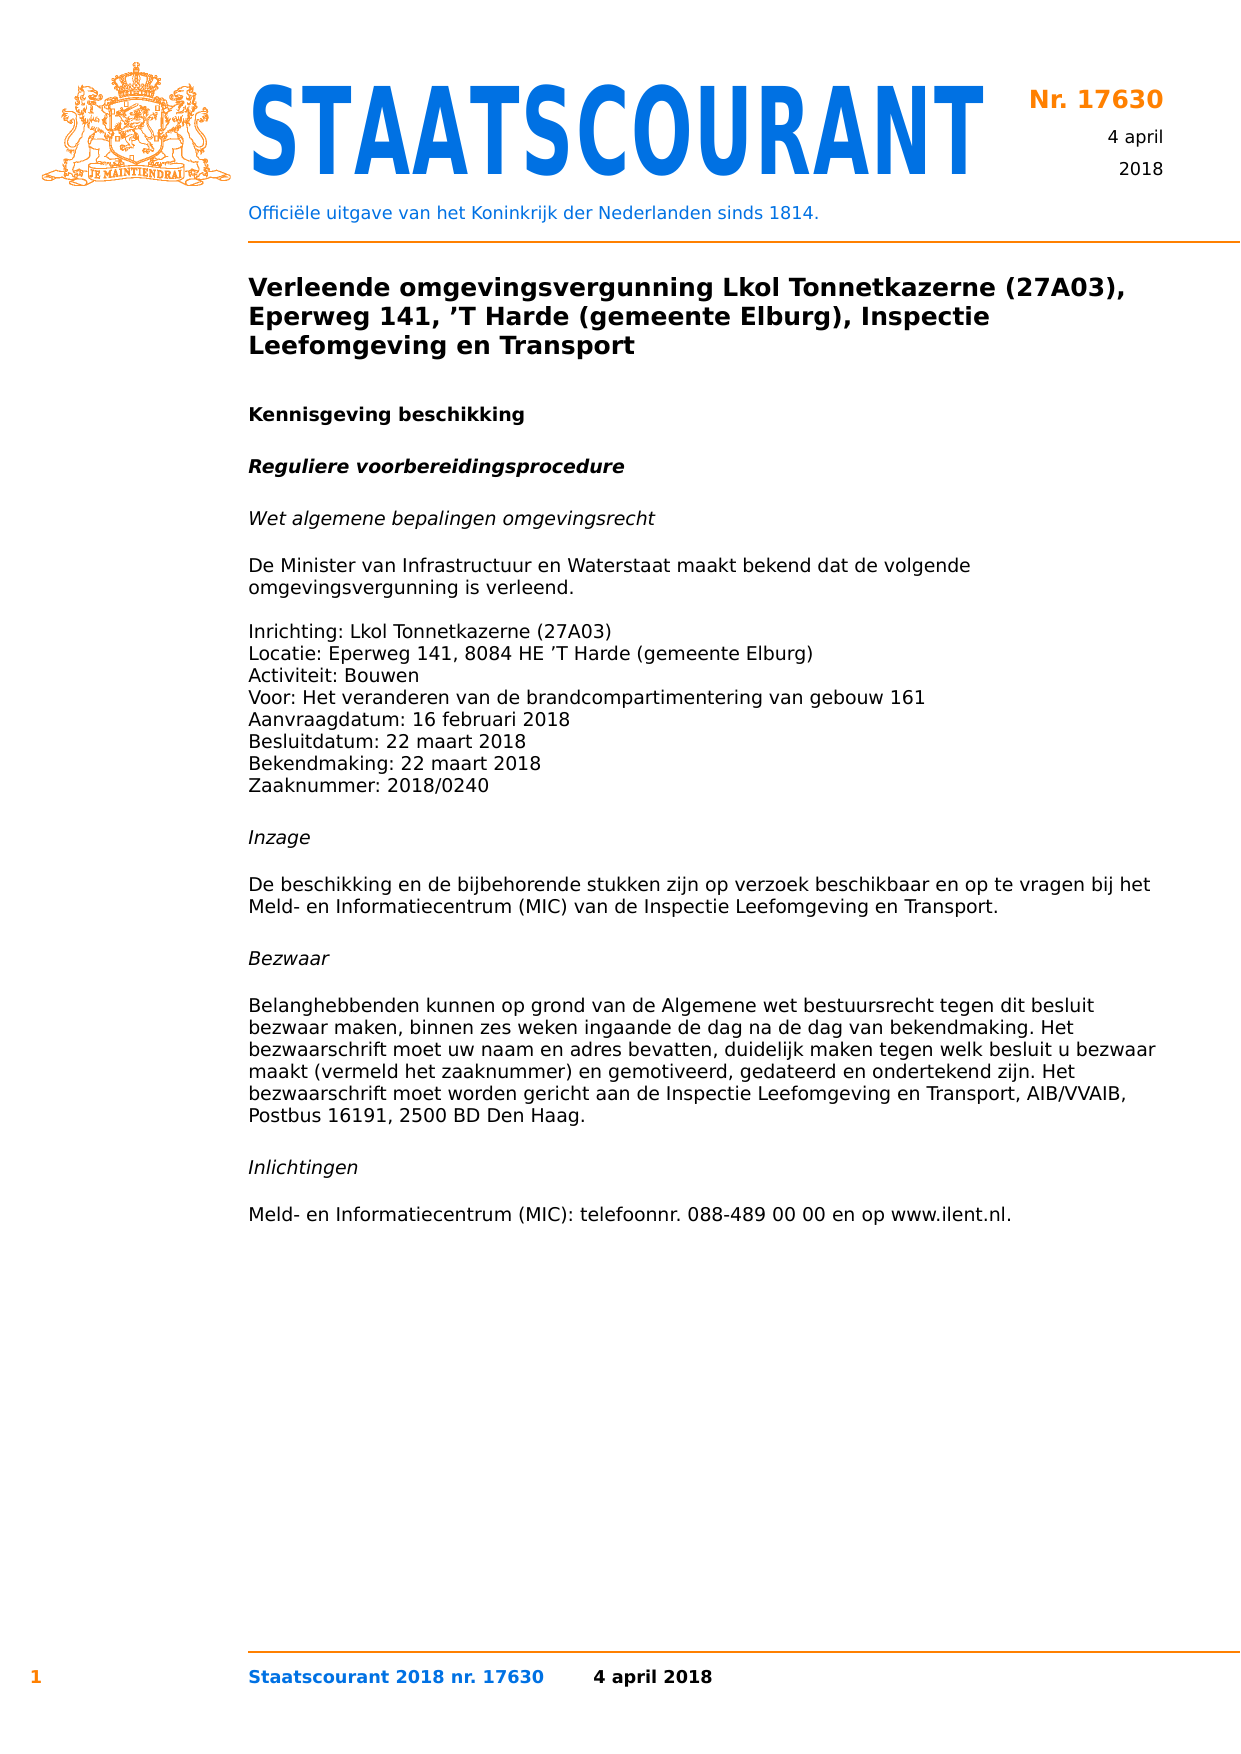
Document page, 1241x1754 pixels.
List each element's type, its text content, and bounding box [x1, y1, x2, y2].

subtitle Verleende omgevingsvergunning Lkol Tonnetkazerne (27A03), Eperweg 141, ’T Harde (gemeente Elburg), Inspectie Leefomgeving en Transport [248, 273, 1163, 361]
text Meld- en Informatiecentrum (MIC): telefoonnr. 088-489 00 00 en op www.ilent.nl. [248, 1204, 1163, 1226]
table_cell 4 april [998, 121, 1240, 153]
text Besluitdatum: 22 maart 2018 [248, 731, 1163, 753]
text Inrichting: Lkol Tonnetkazerne (27A03) [248, 621, 1163, 643]
subtitle Wet algemene bepalingen omgevingsrecht [248, 508, 1163, 530]
table_cell 2018 [998, 153, 1240, 203]
table_header STAATSCOURANT [248, 62, 998, 203]
subtitle Reguliere voorbereidingsprocedure [248, 456, 1163, 478]
text Voor: Het veranderen van de brandcompartimentering van gebouw 161 [248, 687, 1163, 709]
subtitle Kennisgeving beschikking [248, 404, 1163, 426]
subtitle Inzage [248, 827, 1163, 849]
subtitle Inlichtingen [248, 1157, 1163, 1179]
text De beschikking en de bijbehorende stukken zijn op verzoek beschikbaar en op te vragen bij het Meld- en Informatiecentrum (MIC) van de Inspectie Leefomgeving en Transport. [248, 874, 1163, 918]
text Belanghebbenden kunnen op grond van de Algemene wet bestuursrecht tegen dit besluit bezwaar maken, binnen zes weken ingaande de dag na de dag van bekendmaking. Het bezwaarschrift moet uw naam en adres bevatten, duidelijk maken tegen welk besluit u bezwaar maakt (vermeld het zaaknummer) en gemotiveerd, gedateerd en ondertekend zijn. Het bezwaarschrift moet worden gericht aan de Inspectie Leefomgeving en Transport, AIB/VVAIB, Postbus 16191, 2500 BD Den Haag. [248, 995, 1163, 1127]
table_cell Officiële uitgave van het Koninkrijk der Nederlanden sinds 1814. [248, 203, 1240, 241]
text Aanvraagdatum: 16 februari 2018 [248, 709, 1163, 731]
text Zaaknummer: 2018/0240 [248, 775, 1163, 797]
subtitle Bezwaar [248, 948, 1163, 970]
text Bekendmaking: 22 maart 2018 [248, 753, 1163, 775]
table_header [25, 62, 248, 241]
table_header Nr. 17630 [998, 62, 1240, 121]
text Locatie: Eperweg 141, 8084 HE ’T Harde (gemeente Elburg) [248, 643, 1163, 665]
text De Minister van Infrastructuur en Waterstaat maakt bekend dat de volgende omgevingsvergunning is verleend. [248, 555, 1163, 599]
picture [41, 62, 231, 186]
text Activiteit: Bouwen [248, 665, 1163, 687]
